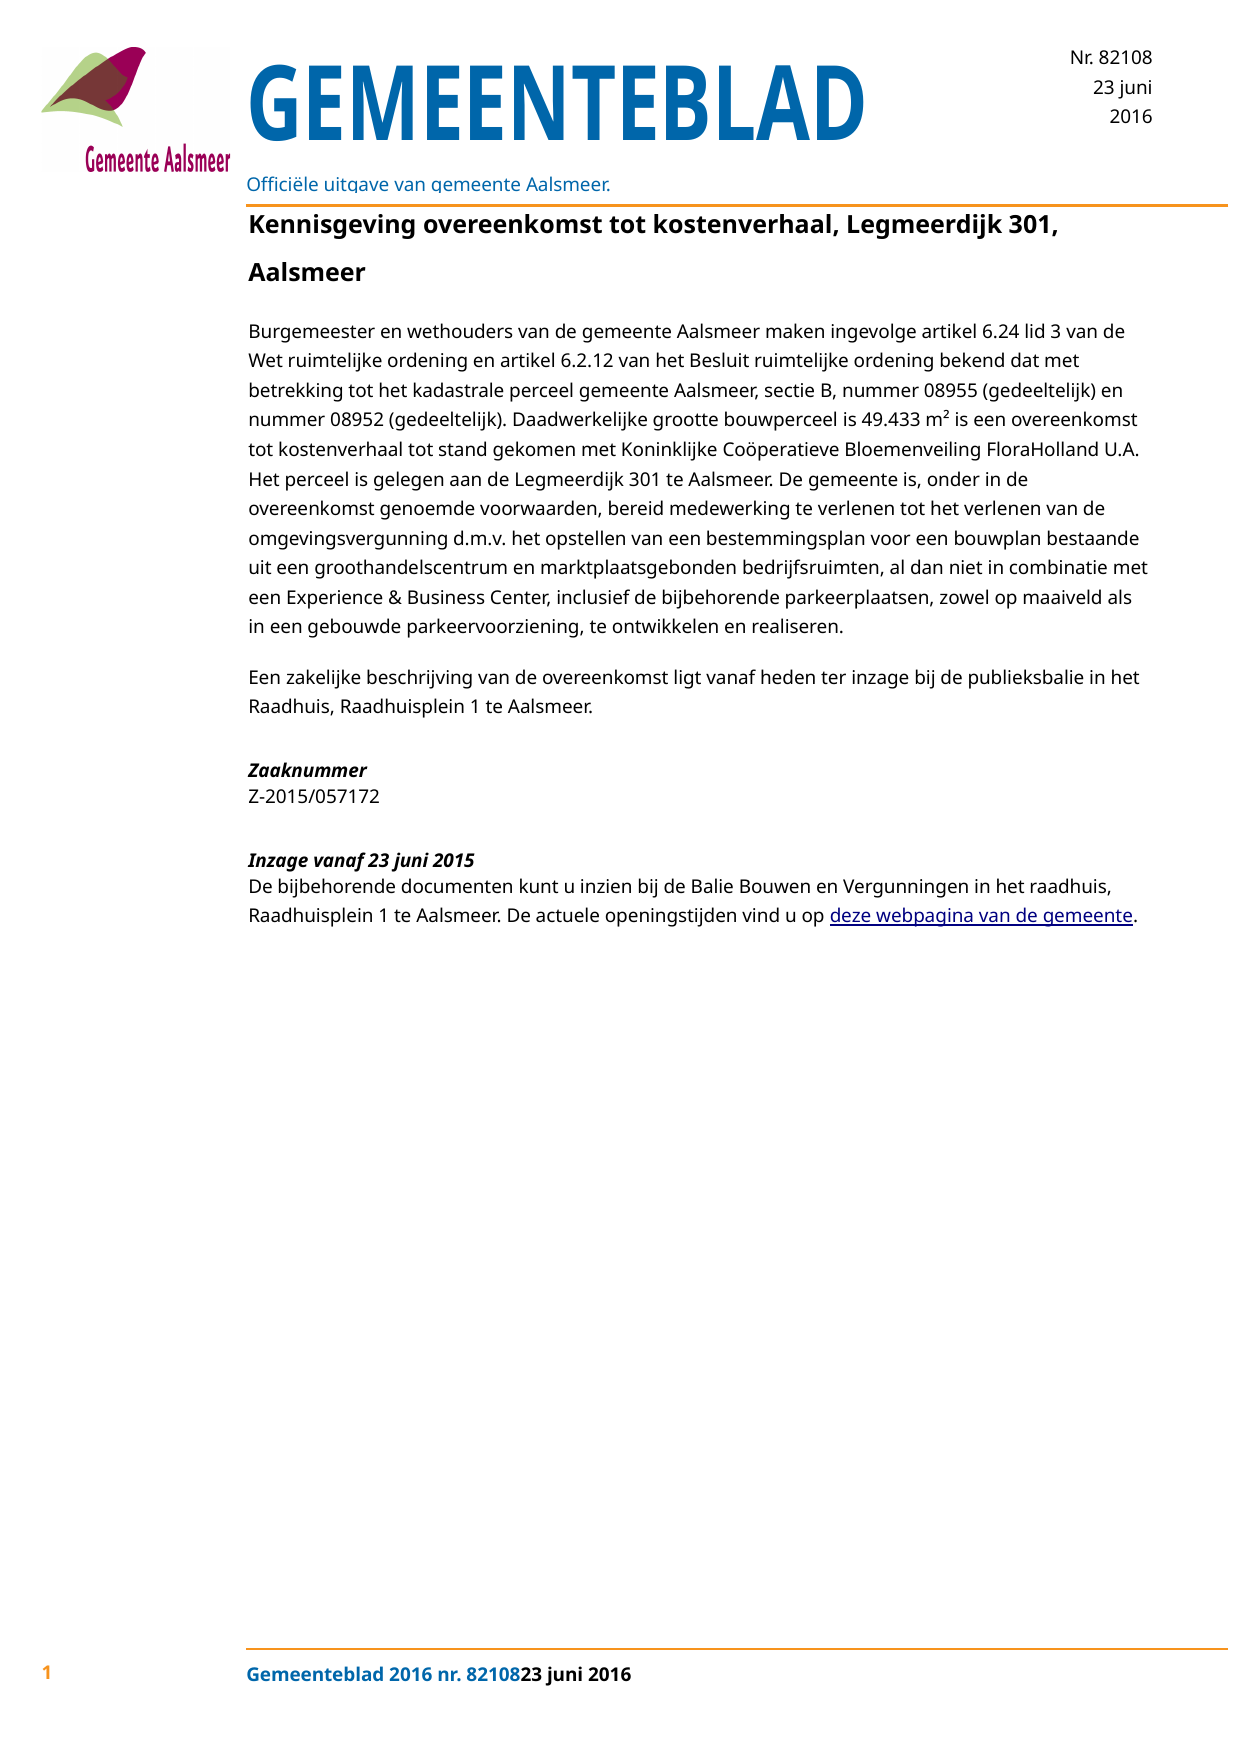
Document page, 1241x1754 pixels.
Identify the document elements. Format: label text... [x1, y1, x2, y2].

text De bijbehorende documenten kunt u inzien bij de Balie Bouwen en Vergunningen in het raadhuis, Raadhuisplein 1 te Aalsmeer. De actuele openingstijden vind u op deze webpagina van de gemeente. [248, 873, 1152, 928]
text Een zakelijke beschrijving van de overeenkomst ligt vanaf heden ter inzage bij de publieksbalie in het Raadhuis, Raadhuisplein 1 te Aalsmeer. [248, 664, 1152, 719]
text Zaaknummer [248, 758, 1152, 783]
text Inzage vanaf 23 juni 2015 [248, 847, 1152, 873]
text Z-2015/057172 [248, 783, 1152, 809]
text Kennisgeving overeenkomst tot kostenverhaal, Legmeerdijk 301, Aalsmeer [248, 207, 1152, 288]
picture [41, 47, 231, 172]
text Burgemeester en wethouders van de gemeente Aalsmeer maken ingevolge artikel 6.24 lid 3 van de Wet ruimtelijke ordening en artikel 6.2.12 van het Besluit ruimtelijke ordening bekend dat met betrekking tot het kadastrale perceel gemeente Aalsmeer, sectie B, nummer 08955 (gedeeltelijk) en nummer 08952 (gedeeltelijk). Daadwerkelijke grootte bouwperceel is 49.433 m² is een overeenkomst tot kostenverhaal tot stand gekomen met Koninklijke Coöperatieve Bloemenveiling FloraHolland U.A. Het perceel is gelegen aan de Legmeerdijk 301 te Aalsmeer. De gemeente is, onder in de overeenkomst genoemde voorwaarden, bereid medewerking te verlenen tot het verlenen van de omgevingsvergunning d.m.v. het opstellen van een bestemmingsplan voor een bouwplan bestaande uit een groothandelscentrum en marktplaatsgebonden bedrijfsruimten, al dan niet in combinatie met een Experience & Business Center, inclusief de bijbehorende parkeerplaatsen, zowel op maaiveld als in een gebouwde parkeervoorziening, te ontwikkelen en realiseren. [248, 318, 1152, 639]
